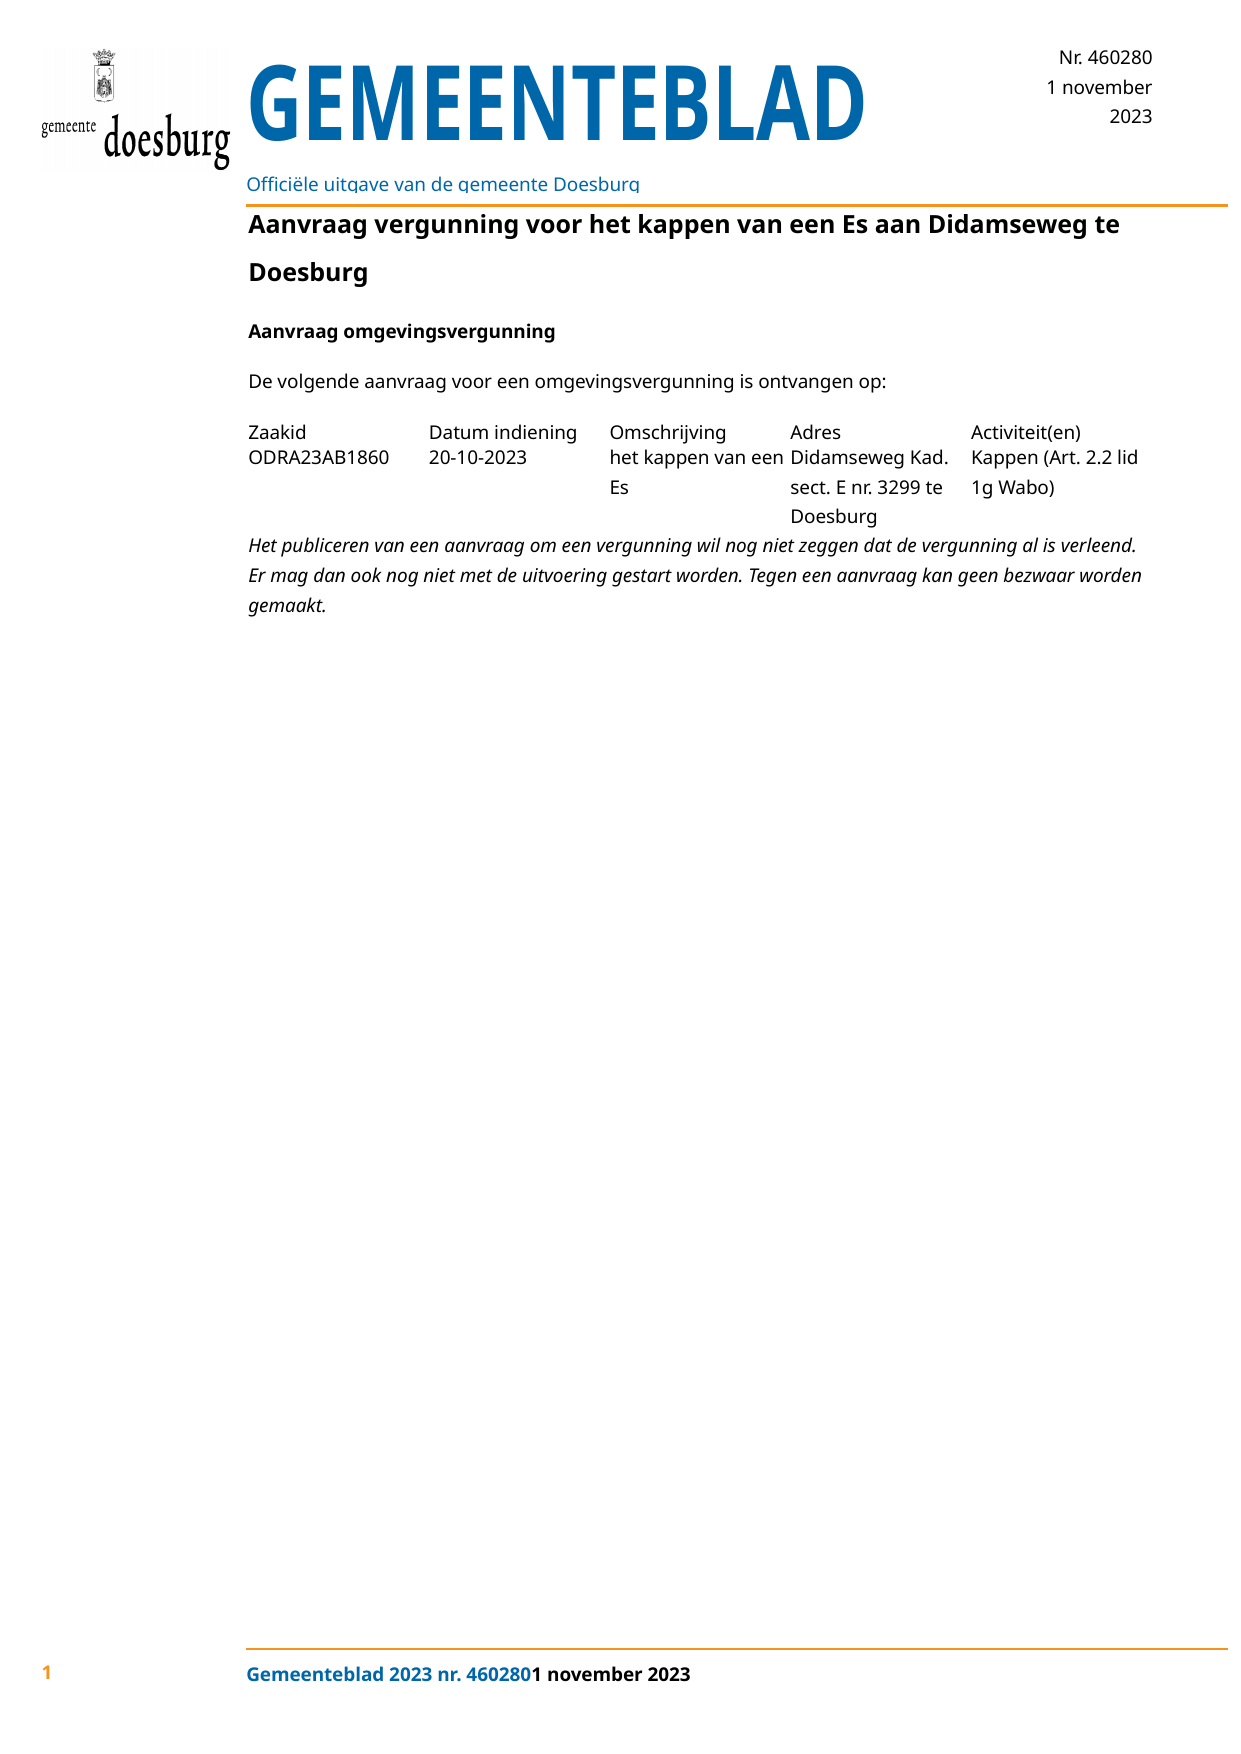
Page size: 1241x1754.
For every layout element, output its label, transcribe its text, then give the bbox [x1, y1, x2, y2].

text Het publiceren van een aanvraag om een vergunning wil nog niet zeggen dat de vergunning al is verleend. Er mag dan ook nog niet met de uitvoering gestart worden. Tegen een aanvraag kan geen bezwaar worden gemaakt. [248, 533, 1152, 618]
table_cell het kappen van een Es [609, 445, 790, 529]
picture [41, 47, 231, 172]
text Aanvraag omgevingsvergunning [248, 318, 1152, 344]
text De volgende aanvraag voor een omgevingsvergunning is ontvangen op: [248, 368, 1152, 394]
table_header Zaakid [248, 419, 429, 444]
table_cell ODRA23AB1860 [248, 445, 429, 529]
table_header Adres [790, 419, 971, 444]
table_header Activiteit(en) [971, 419, 1152, 444]
text Aanvraag vergunning voor het kappen van een Es aan Didamseweg te Doesburg [248, 207, 1152, 288]
table_header Omschrijving [609, 419, 790, 444]
table_header Datum indiening [429, 419, 609, 444]
table_cell 20-10-2023 [429, 445, 609, 529]
table_cell Didamseweg Kad. sect. E nr. 3299 te Doesburg [790, 445, 971, 529]
table_cell Kappen (Art. 2.2 lid 1g Wabo) [971, 445, 1152, 529]
